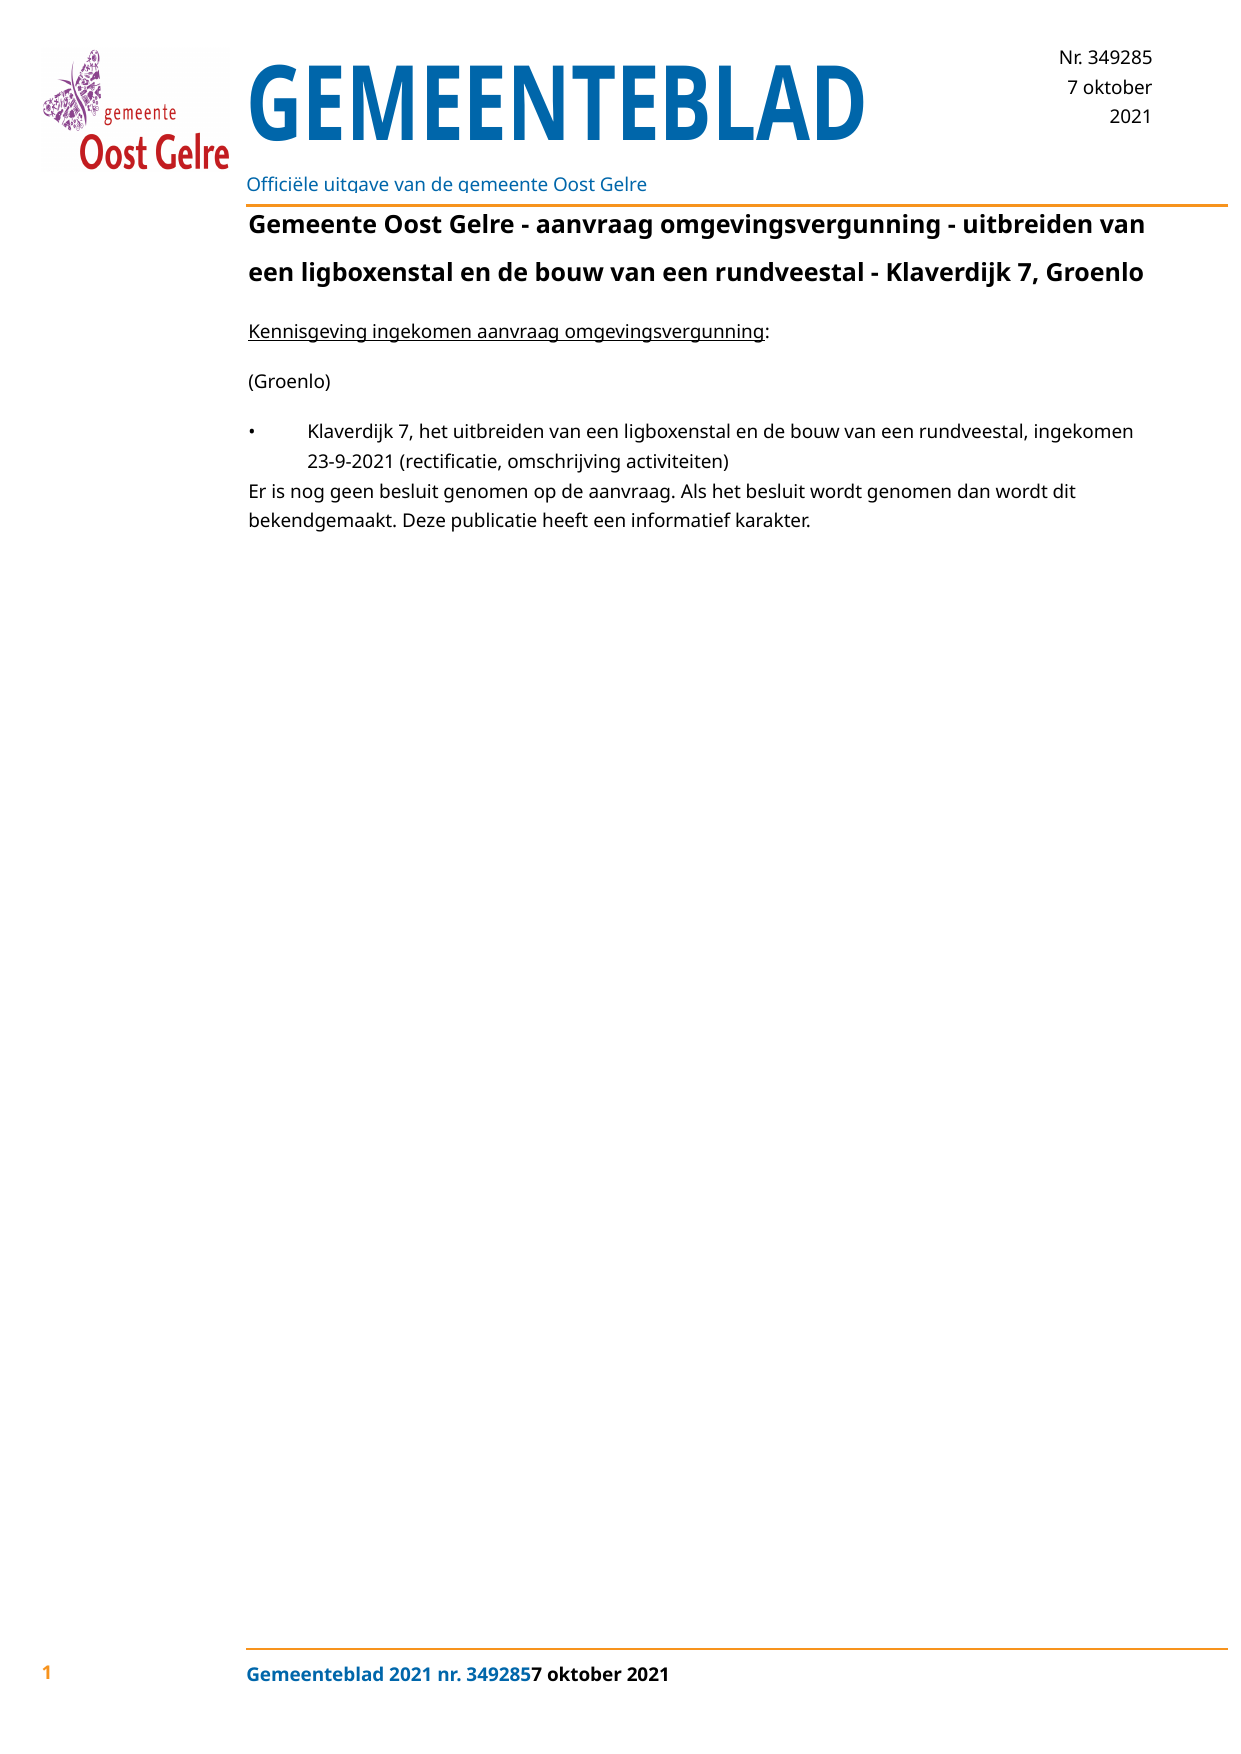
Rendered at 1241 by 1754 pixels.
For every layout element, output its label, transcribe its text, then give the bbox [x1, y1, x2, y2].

text Er is nog geen besluit genomen op de aanvraag. Als het besluit wordt genomen dan wordt dit bekendgemaakt. Deze publicatie heeft een informatief karakter. [248, 478, 1152, 533]
text Gemeente Oost Gelre - aanvraag omgevingsvergunning - uitbreiden van een ligboxenstal en de bouw van een rundveestal - Klaverdijk 7, Groenlo [248, 207, 1152, 288]
text (Groenlo) [248, 368, 1152, 394]
text Kennisgeving ingekomen aanvraag omgevingsvergunning: [248, 318, 1152, 344]
picture [41, 47, 231, 172]
list Klaverdijk 7, het uitbreiden van een ligboxenstal en de bouw van een rundveestal, ingekomen 23-9-2021 (rectificatie, omschrijving activiteiten) [248, 419, 1152, 474]
